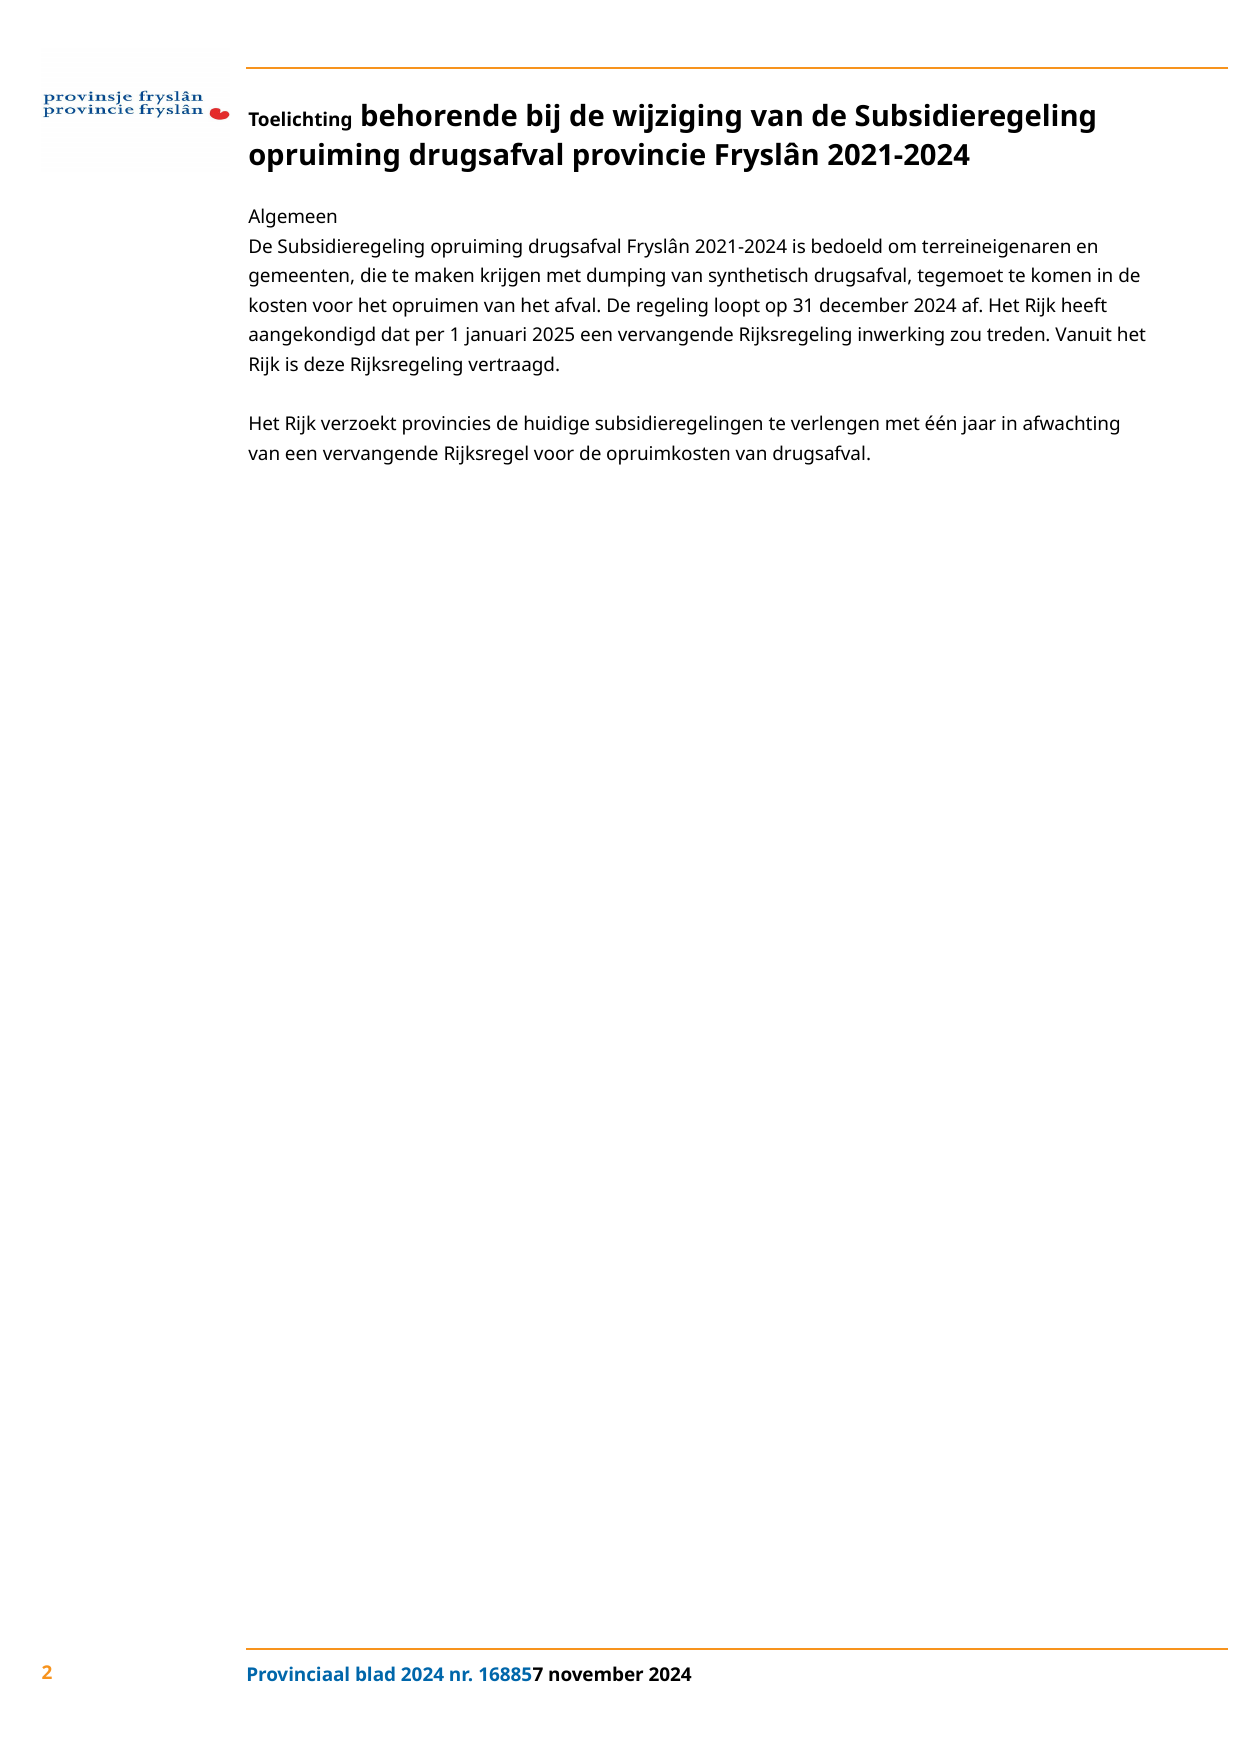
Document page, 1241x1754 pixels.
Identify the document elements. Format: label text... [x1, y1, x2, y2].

text Algemeen [248, 203, 1152, 229]
text Toelichting behorende bij de wijziging van de Subsidieregeling opruiming drugsafval provincie Fryslân 2021-2024 [248, 95, 1152, 174]
text Het Rijk verzoekt provincies de huidige subsidieregelingen te verlengen met één jaar in afwachting van een vervangende Rijksregel voor de opruimkosten van drugsafval. [248, 410, 1152, 466]
picture [41, 47, 231, 172]
text De Subsidieregeling opruiming drugsafval Fryslân 2021-2024 is bedoeld om terreineigenaren en gemeenten, die te maken krijgen met dumping van synthetisch drugsafval, tegemoet te komen in de kosten voor het opruimen van het afval. De regeling loopt op 31 december 2024 af. Het Rijk heeft aangekondigd dat per 1 januari 2025 een vervangende Rijksregeling inwerking zou treden. Vanuit het Rijk is deze Rijksregeling vertraagd. [248, 233, 1152, 377]
